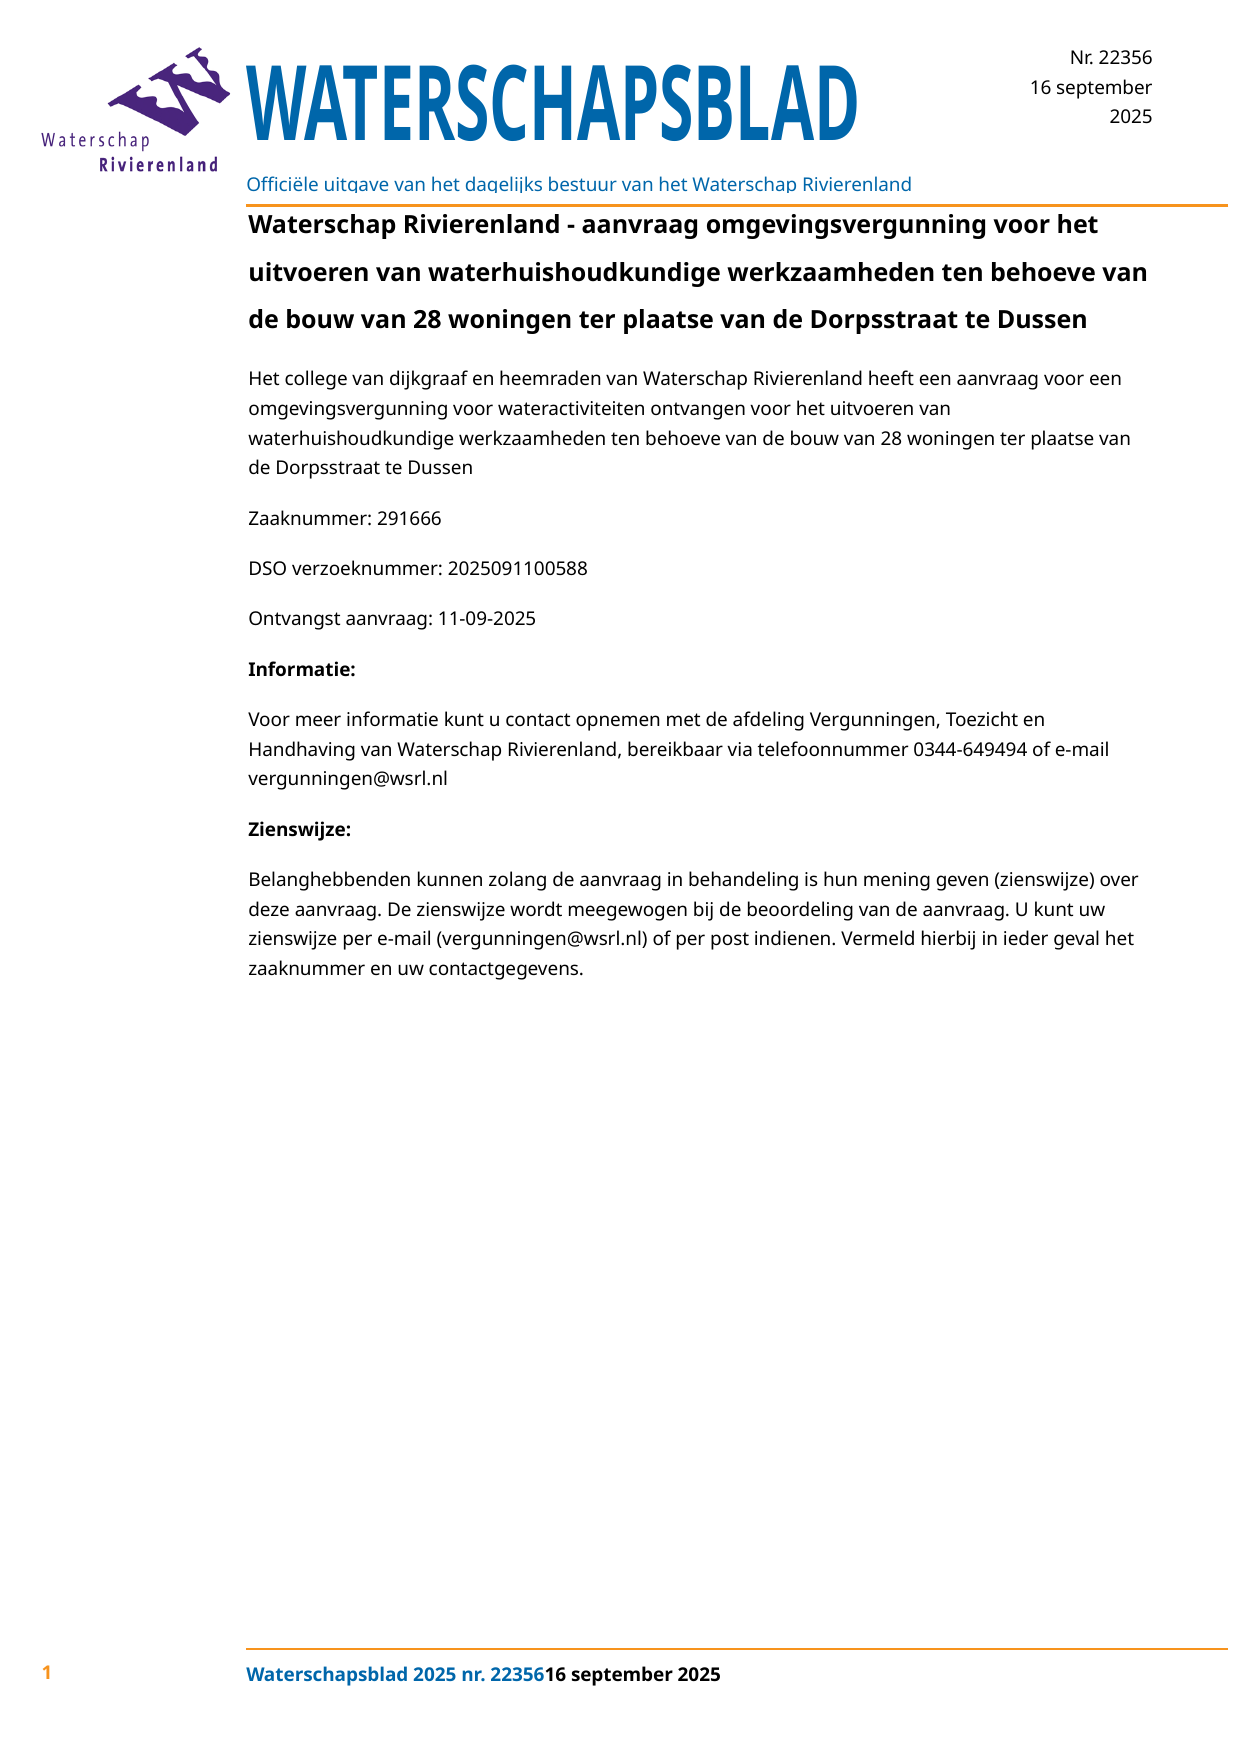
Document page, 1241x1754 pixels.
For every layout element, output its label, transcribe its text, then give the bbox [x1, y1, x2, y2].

text Voor meer informatie kunt u contact opnemen met de afdeling Vergunningen, Toezicht en Handhaving van Waterschap Rivierenland, bereikbaar via telefoonnummer 0344-649494 of e-mail vergunningen@wsrl.nl [248, 706, 1152, 791]
text Waterschap Rivierenland - aanvraag omgevingsvergunning voor het uitvoeren van waterhuishoudkundige werkzaamheden ten behoeve van de bouw van 28 woningen ter plaatse van de Dorpsstraat te Dussen [248, 207, 1152, 336]
text Ontvangst aanvraag: 11-09-2025 [248, 606, 1152, 631]
text Het college van dijkgraaf en heemraden van Waterschap Rivierenland heeft een aanvraag voor een omgevingsvergunning voor wateractiviteiten ontvangen voor het uitvoeren van waterhuishoudkundige werkzaamheden ten behoeve van de bouw van 28 woningen ter plaatse van de Dorpsstraat te Dussen [248, 366, 1152, 480]
text Zienswijze: [248, 816, 1152, 842]
text Zaaknummer: 291666 [248, 505, 1152, 530]
picture [41, 47, 231, 172]
text DSO verzoeknummer: 2025091100588 [248, 555, 1152, 581]
text Informatie: [248, 656, 1152, 682]
text Belanghebbenden kunnen zolang de aanvraag in behandeling is hun mening geven (zienswijze) over deze aanvraag. De zienswijze wordt meegewogen bij de beoordeling van de aanvraag. U kunt uw zienswijze per e-mail (vergunningen@wsrl.nl) of per post indienen. Vermeld hierbij in ieder geval het zaaknummer en uw contactgegevens. [248, 866, 1152, 981]
